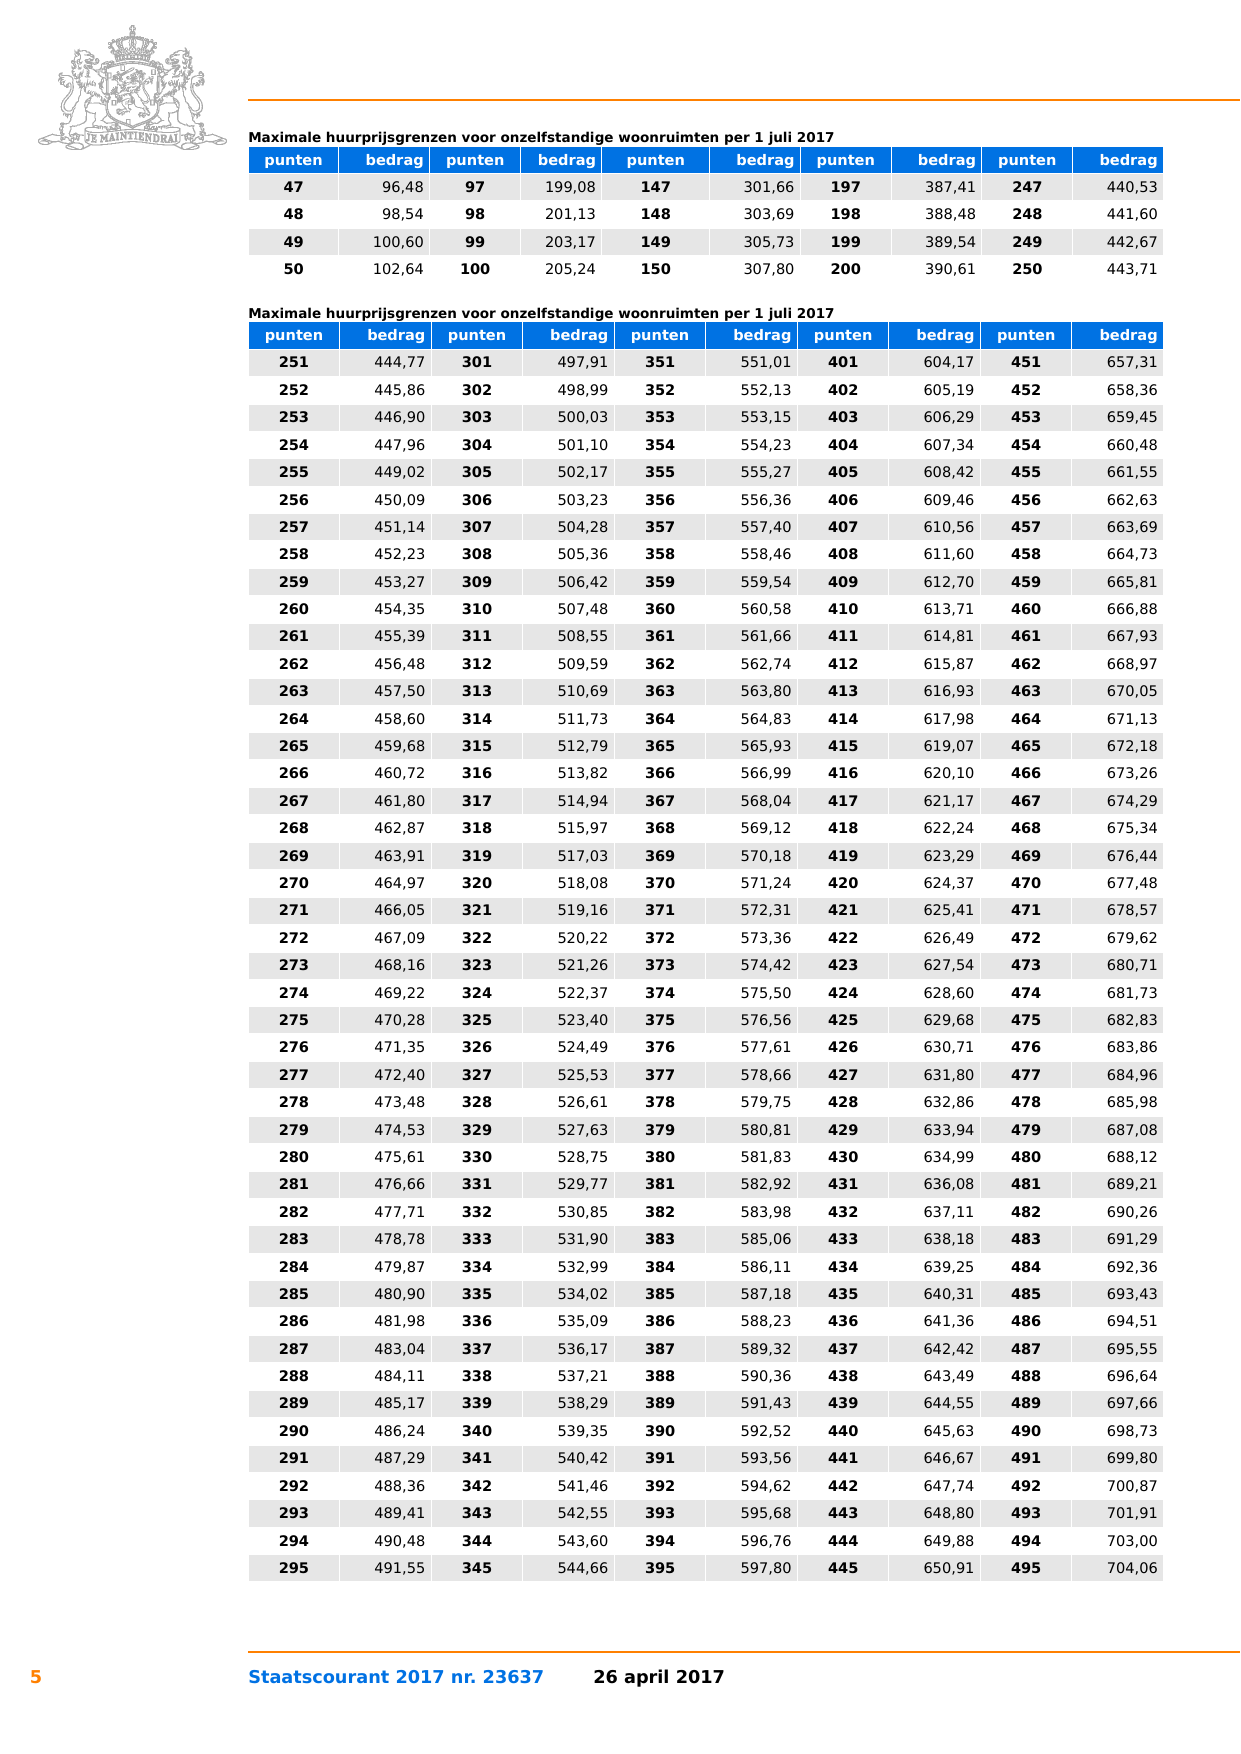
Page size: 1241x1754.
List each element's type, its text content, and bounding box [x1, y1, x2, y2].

table_cell 552,13 [706, 377, 797, 403]
table_cell 489 [981, 1391, 1071, 1417]
table_cell 475,61 [340, 1144, 431, 1171]
table_cell 418 [798, 815, 888, 842]
table_cell 312 [432, 651, 522, 677]
table_cell 413 [798, 679, 888, 705]
table_cell 507,48 [523, 596, 614, 623]
table_cell 583,98 [706, 1199, 797, 1225]
table_cell 543,60 [523, 1528, 614, 1554]
table_cell 468,16 [340, 953, 431, 979]
table_cell 442,67 [1073, 229, 1163, 255]
table_cell 630,71 [889, 1035, 980, 1061]
table_cell 383 [615, 1226, 705, 1253]
table_cell 330 [432, 1144, 522, 1171]
table_cell 454,35 [340, 596, 431, 623]
table_cell 281 [249, 1172, 339, 1198]
table_cell 441 [798, 1446, 888, 1472]
table_cell 449,02 [340, 459, 431, 486]
table_cell 469 [981, 843, 1071, 869]
table_cell punten [801, 147, 891, 173]
table_cell 577,61 [706, 1035, 797, 1061]
table_cell 684,96 [1072, 1062, 1163, 1088]
table_cell 462,87 [340, 815, 431, 842]
table_cell 99 [430, 229, 520, 255]
table_cell 587,18 [706, 1281, 797, 1307]
table_cell 458,60 [340, 706, 431, 732]
table_cell 320 [432, 870, 522, 897]
table_cell 268 [249, 815, 339, 842]
table_cell 480 [981, 1144, 1071, 1171]
table_cell 498,99 [523, 377, 614, 403]
table_cell 368 [615, 815, 705, 842]
table_cell 497,91 [523, 350, 614, 376]
table_cell 614,81 [889, 624, 980, 650]
table_cell 250 [982, 256, 1072, 283]
table_cell 520,22 [523, 925, 614, 951]
table_cell 637,11 [889, 1199, 980, 1225]
table_cell 622,24 [889, 815, 980, 842]
table_cell 333 [432, 1226, 522, 1253]
table_cell 50 [249, 256, 338, 283]
table_cell 464 [981, 706, 1071, 732]
table_cell 454 [981, 432, 1071, 458]
table_cell 427 [798, 1062, 888, 1088]
table_cell 307,80 [710, 256, 800, 283]
table_cell 586,11 [706, 1254, 797, 1280]
table_cell 527,63 [523, 1117, 614, 1143]
table_cell 325 [432, 1007, 522, 1033]
table_cell 701,91 [1072, 1500, 1163, 1527]
table_cell 452,23 [340, 541, 431, 568]
table_cell 455,39 [340, 624, 431, 650]
table_cell 361 [615, 624, 705, 650]
table_cell 472,40 [340, 1062, 431, 1088]
table_cell 682,83 [1072, 1007, 1163, 1033]
table_cell 575,50 [706, 980, 797, 1006]
table_cell 674,29 [1072, 788, 1163, 814]
table_cell 443,71 [1073, 256, 1163, 283]
table_cell 450,09 [340, 487, 431, 513]
table_cell 641,36 [889, 1309, 980, 1335]
table_cell 392 [615, 1473, 705, 1499]
table_cell bedrag [1073, 147, 1163, 173]
table_cell 199 [801, 229, 891, 255]
table_cell 615,87 [889, 651, 980, 677]
table_cell 433 [798, 1226, 888, 1253]
table_cell 258 [249, 541, 339, 568]
table_cell 289 [249, 1391, 339, 1417]
table_cell 431 [798, 1172, 888, 1198]
table_cell 593,56 [706, 1446, 797, 1472]
table_cell bedrag [521, 147, 601, 173]
table_cell 667,93 [1072, 624, 1163, 650]
table_cell 406 [798, 487, 888, 513]
table_cell 576,56 [706, 1007, 797, 1033]
table_cell 485 [981, 1281, 1071, 1307]
table_cell 150 [602, 256, 709, 283]
table_cell 553,15 [706, 405, 797, 431]
table_cell 382 [615, 1199, 705, 1225]
table_cell 331 [432, 1172, 522, 1198]
table_cell 429 [798, 1117, 888, 1143]
table_cell 590,36 [706, 1363, 797, 1390]
table_cell 696,64 [1072, 1363, 1163, 1390]
table_cell 319 [432, 843, 522, 869]
table_cell 636,08 [889, 1172, 980, 1198]
table_cell 595,68 [706, 1500, 797, 1527]
table_cell 470,28 [340, 1007, 431, 1033]
table_cell 269 [249, 843, 339, 869]
table_cell 340 [432, 1418, 522, 1444]
table_cell 474 [981, 980, 1071, 1006]
table_cell 293 [249, 1500, 339, 1527]
table_cell 362 [615, 651, 705, 677]
table_cell 285 [249, 1281, 339, 1307]
table_cell 388,48 [892, 201, 981, 228]
table_cell 673,26 [1072, 761, 1163, 787]
table_cell 620,10 [889, 761, 980, 787]
table_cell 619,07 [889, 733, 980, 759]
table_cell 329 [432, 1117, 522, 1143]
table_cell 681,73 [1072, 980, 1163, 1006]
table_cell 625,41 [889, 898, 980, 924]
table_cell 478,78 [340, 1226, 431, 1253]
table_cell 504,28 [523, 514, 614, 540]
table_cell 102,64 [339, 256, 429, 283]
table_cell 613,71 [889, 596, 980, 623]
table_cell 303,69 [710, 201, 800, 228]
table_cell 489,41 [340, 1500, 431, 1527]
table_cell 466 [981, 761, 1071, 787]
table_cell 332 [432, 1199, 522, 1225]
table_cell 463,91 [340, 843, 431, 869]
table_cell 668,97 [1072, 651, 1163, 677]
table_cell 370 [615, 870, 705, 897]
table_cell 251 [249, 350, 339, 376]
table_cell 414 [798, 706, 888, 732]
table_cell 48 [249, 201, 338, 228]
table_cell 197 [801, 174, 891, 200]
table_cell 420 [798, 870, 888, 897]
table_cell 606,29 [889, 405, 980, 431]
table_cell 525,53 [523, 1062, 614, 1088]
table_cell 405 [798, 459, 888, 486]
table_cell 318 [432, 815, 522, 842]
table_cell punten [249, 147, 338, 173]
table_cell 391 [615, 1446, 705, 1472]
table_cell 562,74 [706, 651, 797, 677]
table_cell bedrag [339, 147, 429, 173]
table_cell 626,49 [889, 925, 980, 951]
table_cell 467,09 [340, 925, 431, 951]
table_cell 378 [615, 1089, 705, 1116]
table_cell 415 [798, 733, 888, 759]
table_cell 147 [602, 174, 709, 200]
table_cell 510,69 [523, 679, 614, 705]
table_cell 455 [981, 459, 1071, 486]
table_cell bedrag [710, 147, 800, 173]
table_cell 672,18 [1072, 733, 1163, 759]
table_cell 689,21 [1072, 1172, 1163, 1198]
table_cell 423 [798, 953, 888, 979]
table_cell punten [432, 322, 522, 349]
table_cell 316 [432, 761, 522, 787]
table_cell 377 [615, 1062, 705, 1088]
table_cell 452 [981, 377, 1071, 403]
table_cell 440,53 [1073, 174, 1163, 200]
table_cell 657,31 [1072, 350, 1163, 376]
table_cell 503,23 [523, 487, 614, 513]
table_cell bedrag [706, 322, 797, 349]
table_cell 500,03 [523, 405, 614, 431]
table_cell 511,73 [523, 706, 614, 732]
table_cell 453,27 [340, 569, 431, 595]
table_cell 323 [432, 953, 522, 979]
table_cell 574,42 [706, 953, 797, 979]
table_cell 628,60 [889, 980, 980, 1006]
table_cell 692,36 [1072, 1254, 1163, 1280]
table_cell 485,17 [340, 1391, 431, 1417]
table_cell 677,48 [1072, 870, 1163, 897]
table_cell 366 [615, 761, 705, 787]
table_cell 662,63 [1072, 487, 1163, 513]
table_cell 521,26 [523, 953, 614, 979]
table_cell 690,26 [1072, 1199, 1163, 1225]
table_cell 357 [615, 514, 705, 540]
table_cell 479 [981, 1117, 1071, 1143]
table_cell 255 [249, 459, 339, 486]
table_cell 537,21 [523, 1363, 614, 1390]
table_cell punten [249, 322, 339, 349]
table_cell 494 [981, 1528, 1071, 1554]
table_cell 446,90 [340, 405, 431, 431]
table_cell 631,80 [889, 1062, 980, 1088]
table_cell 457 [981, 514, 1071, 540]
table_cell 412 [798, 651, 888, 677]
table_cell 385 [615, 1281, 705, 1307]
table_cell 326 [432, 1035, 522, 1061]
table_cell 278 [249, 1089, 339, 1116]
table_cell 403 [798, 405, 888, 431]
table_cell 356 [615, 487, 705, 513]
table_cell 645,63 [889, 1418, 980, 1444]
table_cell 280 [249, 1144, 339, 1171]
table_cell 580,81 [706, 1117, 797, 1143]
table_cell 263 [249, 679, 339, 705]
table_cell 453 [981, 405, 1071, 431]
table_cell 541,46 [523, 1473, 614, 1499]
table_cell 390 [615, 1418, 705, 1444]
table_cell 661,55 [1072, 459, 1163, 486]
table_cell 273 [249, 953, 339, 979]
table_cell 539,35 [523, 1418, 614, 1444]
table_cell 98,54 [339, 201, 429, 228]
table_cell 694,51 [1072, 1309, 1163, 1335]
table_cell 530,85 [523, 1199, 614, 1225]
table_cell 381 [615, 1172, 705, 1198]
table_cell 589,32 [706, 1336, 797, 1362]
table_cell 588,23 [706, 1309, 797, 1335]
table_cell 276 [249, 1035, 339, 1061]
table_cell 642,42 [889, 1336, 980, 1362]
table_cell 666,88 [1072, 596, 1163, 623]
table_cell 199,08 [521, 174, 601, 200]
table_cell 252 [249, 377, 339, 403]
table_cell 566,99 [706, 761, 797, 787]
table_cell 486 [981, 1309, 1071, 1335]
table_cell 376 [615, 1035, 705, 1061]
table_cell 283 [249, 1226, 339, 1253]
table_cell 267 [249, 788, 339, 814]
table_cell 451 [981, 350, 1071, 376]
table_cell 594,62 [706, 1473, 797, 1499]
table_cell 569,12 [706, 815, 797, 842]
table_cell 476,66 [340, 1172, 431, 1198]
table_cell 351 [615, 350, 705, 376]
table_cell 675,34 [1072, 815, 1163, 842]
table_cell 304 [432, 432, 522, 458]
table_cell bedrag [340, 322, 431, 349]
table_cell 482 [981, 1199, 1071, 1225]
table_cell 617,98 [889, 706, 980, 732]
table_cell 435 [798, 1281, 888, 1307]
table_cell 532,99 [523, 1254, 614, 1280]
table_cell 444 [798, 1528, 888, 1554]
table_cell 695,55 [1072, 1336, 1163, 1362]
table_cell 277 [249, 1062, 339, 1088]
table_cell 201,13 [521, 201, 601, 228]
table_cell 374 [615, 980, 705, 1006]
table_cell 605,19 [889, 377, 980, 403]
table_cell 375 [615, 1007, 705, 1033]
table_cell 271 [249, 898, 339, 924]
table_cell 310 [432, 596, 522, 623]
table_cell 680,71 [1072, 953, 1163, 979]
table_cell 98 [430, 201, 520, 228]
table_cell 493 [981, 1500, 1071, 1527]
table_cell 388 [615, 1363, 705, 1390]
table_cell 544,66 [523, 1555, 614, 1581]
table_cell 483 [981, 1226, 1071, 1253]
table_cell 365 [615, 733, 705, 759]
table_cell 295 [249, 1555, 339, 1581]
table_cell bedrag [889, 322, 980, 349]
table_cell 471,35 [340, 1035, 431, 1061]
table_cell 371 [615, 898, 705, 924]
table_cell 416 [798, 761, 888, 787]
table_cell 509,59 [523, 651, 614, 677]
table_cell 560,58 [706, 596, 797, 623]
table_cell 440 [798, 1418, 888, 1444]
table_cell 522,37 [523, 980, 614, 1006]
table_cell 417 [798, 788, 888, 814]
table_cell 697,66 [1072, 1391, 1163, 1417]
table_cell punten [798, 322, 888, 349]
table_cell 386 [615, 1309, 705, 1335]
table_cell 394 [615, 1528, 705, 1554]
table_cell 257 [249, 514, 339, 540]
table_cell 491 [981, 1446, 1071, 1472]
table_cell 305 [432, 459, 522, 486]
table_cell 478 [981, 1089, 1071, 1116]
table_cell 561,66 [706, 624, 797, 650]
table_cell punten [430, 147, 520, 173]
table_cell 460,72 [340, 761, 431, 787]
table_cell 324 [432, 980, 522, 1006]
table_cell 373 [615, 953, 705, 979]
table_cell 387 [615, 1336, 705, 1362]
table_cell 444,77 [340, 350, 431, 376]
table_cell 443 [798, 1500, 888, 1527]
picture [38, 25, 227, 150]
table_cell 627,54 [889, 953, 980, 979]
table_cell 513,82 [523, 761, 614, 787]
table_cell 621,17 [889, 788, 980, 814]
table_cell 640,31 [889, 1281, 980, 1307]
table_cell 591,43 [706, 1391, 797, 1417]
table_cell 609,46 [889, 487, 980, 513]
table_cell 389,54 [892, 229, 981, 255]
table_cell 540,42 [523, 1446, 614, 1472]
table_cell 486,24 [340, 1418, 431, 1444]
table_cell 247 [982, 174, 1072, 200]
table_cell 422 [798, 925, 888, 951]
table_cell 678,57 [1072, 898, 1163, 924]
table_cell 149 [602, 229, 709, 255]
table_cell 506,42 [523, 569, 614, 595]
table_cell 570,18 [706, 843, 797, 869]
table_cell 665,81 [1072, 569, 1163, 595]
table_cell 339 [432, 1391, 522, 1417]
table_cell 363 [615, 679, 705, 705]
table_cell 302 [432, 377, 522, 403]
table_cell 634,99 [889, 1144, 980, 1171]
table_cell punten [602, 147, 709, 173]
table_cell 438 [798, 1363, 888, 1390]
table_cell 338 [432, 1363, 522, 1390]
table_cell 524,49 [523, 1035, 614, 1061]
table_cell 353 [615, 405, 705, 431]
table_cell 623,29 [889, 843, 980, 869]
table_cell 311 [432, 624, 522, 650]
table_cell 523,40 [523, 1007, 614, 1033]
table_cell 480,90 [340, 1281, 431, 1307]
table_cell 292 [249, 1473, 339, 1499]
table_cell 597,80 [706, 1555, 797, 1581]
table_cell 559,54 [706, 569, 797, 595]
table_cell 437 [798, 1336, 888, 1362]
table_cell bedrag [523, 322, 614, 349]
table_cell 563,80 [706, 679, 797, 705]
table_cell 463 [981, 679, 1071, 705]
table_cell 203,17 [521, 229, 601, 255]
table_cell 249 [982, 229, 1072, 255]
table_cell 308 [432, 541, 522, 568]
table_cell 97 [430, 174, 520, 200]
table_cell 518,08 [523, 870, 614, 897]
table_cell 487 [981, 1336, 1071, 1362]
table_cell 460 [981, 596, 1071, 623]
table_cell 328 [432, 1089, 522, 1116]
table_cell 432 [798, 1199, 888, 1225]
table_cell 471 [981, 898, 1071, 924]
table_cell 704,06 [1072, 1555, 1163, 1581]
table_cell 472 [981, 925, 1071, 951]
table_cell 679,62 [1072, 925, 1163, 951]
table_cell 585,06 [706, 1226, 797, 1253]
table_cell 683,86 [1072, 1035, 1163, 1061]
table_cell 572,31 [706, 898, 797, 924]
table_cell 301 [432, 350, 522, 376]
table_cell 687,08 [1072, 1117, 1163, 1143]
table_cell punten [982, 147, 1072, 173]
table_cell 410 [798, 596, 888, 623]
table_cell 639,25 [889, 1254, 980, 1280]
table_cell 354 [615, 432, 705, 458]
table_cell 266 [249, 761, 339, 787]
table_cell 542,55 [523, 1500, 614, 1527]
table_cell 670,05 [1072, 679, 1163, 705]
table_cell 372 [615, 925, 705, 951]
table_cell 337 [432, 1336, 522, 1362]
table_cell 473 [981, 953, 1071, 979]
table_cell 490,48 [340, 1528, 431, 1554]
table_cell 256 [249, 487, 339, 513]
table_cell 461 [981, 624, 1071, 650]
table_cell 274 [249, 980, 339, 1006]
table_cell 334 [432, 1254, 522, 1280]
table_cell 685,98 [1072, 1089, 1163, 1116]
table_cell 426 [798, 1035, 888, 1061]
table_cell 294 [249, 1528, 339, 1554]
table_cell 436 [798, 1309, 888, 1335]
table_cell 459 [981, 569, 1071, 595]
table_cell 445,86 [340, 377, 431, 403]
table_cell 578,66 [706, 1062, 797, 1088]
table_cell 487,29 [340, 1446, 431, 1472]
table_cell 558,46 [706, 541, 797, 568]
table_cell 404 [798, 432, 888, 458]
table_cell 445 [798, 1555, 888, 1581]
table_cell 624,37 [889, 870, 980, 897]
table_cell 409 [798, 569, 888, 595]
table_cell 481 [981, 1172, 1071, 1198]
table_cell 262 [249, 651, 339, 677]
table_cell 364 [615, 706, 705, 732]
table_cell 517,03 [523, 843, 614, 869]
table_cell 488 [981, 1363, 1071, 1390]
table_cell 592,52 [706, 1418, 797, 1444]
table_cell 466,05 [340, 898, 431, 924]
table_cell 556,36 [706, 487, 797, 513]
table_cell 607,34 [889, 432, 980, 458]
table_cell 581,83 [706, 1144, 797, 1171]
table_cell 317 [432, 788, 522, 814]
table_cell 401 [798, 350, 888, 376]
table_cell 303 [432, 405, 522, 431]
table_cell 693,43 [1072, 1281, 1163, 1307]
table_cell 671,13 [1072, 706, 1163, 732]
table_cell 434 [798, 1254, 888, 1280]
table_cell 441,60 [1073, 201, 1163, 228]
table_cell 291 [249, 1446, 339, 1472]
table_cell 649,88 [889, 1528, 980, 1554]
table_cell 495 [981, 1555, 1071, 1581]
table_cell 632,86 [889, 1089, 980, 1116]
table_cell 555,27 [706, 459, 797, 486]
table_cell 647,74 [889, 1473, 980, 1499]
table_cell 100 [430, 256, 520, 283]
table_cell 501,10 [523, 432, 614, 458]
table_cell 345 [432, 1555, 522, 1581]
table_cell 260 [249, 596, 339, 623]
table_cell 327 [432, 1062, 522, 1088]
table_cell 290 [249, 1418, 339, 1444]
table_cell 469,22 [340, 980, 431, 1006]
table_cell 612,70 [889, 569, 980, 595]
table_cell 457,50 [340, 679, 431, 705]
table_cell 596,76 [706, 1528, 797, 1554]
table_cell 408 [798, 541, 888, 568]
table_cell 380 [615, 1144, 705, 1171]
table_cell 461,80 [340, 788, 431, 814]
table_cell 419 [798, 843, 888, 869]
table_cell 49 [249, 229, 338, 255]
table_cell 676,44 [1072, 843, 1163, 869]
table_cell 515,97 [523, 815, 614, 842]
table_header Maximale huurprijsgrenzen voor onzelfstandige woonruimten per 1 juli 2017 [248, 130, 1163, 146]
table_cell bedrag [1072, 322, 1163, 349]
table_cell 439 [798, 1391, 888, 1417]
table_cell 650,91 [889, 1555, 980, 1581]
table_cell 691,29 [1072, 1226, 1163, 1253]
table_cell 279 [249, 1117, 339, 1143]
table_cell punten [615, 322, 705, 349]
table_cell 343 [432, 1500, 522, 1527]
table_cell 358 [615, 541, 705, 568]
table_cell 352 [615, 377, 705, 403]
table_cell 459,68 [340, 733, 431, 759]
table_cell 700,87 [1072, 1473, 1163, 1499]
table_cell 282 [249, 1199, 339, 1225]
table_cell 616,93 [889, 679, 980, 705]
table_cell 491,55 [340, 1555, 431, 1581]
table_cell 344 [432, 1528, 522, 1554]
table_cell 519,16 [523, 898, 614, 924]
table_cell 360 [615, 596, 705, 623]
table_cell 699,80 [1072, 1446, 1163, 1472]
table_cell 456 [981, 487, 1071, 513]
table_cell 698,73 [1072, 1418, 1163, 1444]
table_cell 402 [798, 377, 888, 403]
table_cell 688,12 [1072, 1144, 1163, 1171]
table_cell 284 [249, 1254, 339, 1280]
table_cell 393 [615, 1500, 705, 1527]
table_cell 488,36 [340, 1473, 431, 1499]
table_cell 336 [432, 1309, 522, 1335]
table_cell 430 [798, 1144, 888, 1171]
table_cell 528,75 [523, 1144, 614, 1171]
table_cell 608,42 [889, 459, 980, 486]
table_cell 272 [249, 925, 339, 951]
table_cell 629,68 [889, 1007, 980, 1033]
table_cell 425 [798, 1007, 888, 1033]
table_cell 313 [432, 679, 522, 705]
table_cell 660,48 [1072, 432, 1163, 458]
table_cell 470 [981, 870, 1071, 897]
table_cell 389 [615, 1391, 705, 1417]
table_cell 259 [249, 569, 339, 595]
table_cell 384 [615, 1254, 705, 1280]
table_cell 464,97 [340, 870, 431, 897]
table_cell 664,73 [1072, 541, 1163, 568]
table_cell 512,79 [523, 733, 614, 759]
table_cell 335 [432, 1281, 522, 1307]
table_cell 355 [615, 459, 705, 486]
table_cell 531,90 [523, 1226, 614, 1253]
table_cell 474,53 [340, 1117, 431, 1143]
table_cell 536,17 [523, 1336, 614, 1362]
table_cell 359 [615, 569, 705, 595]
table_cell 492 [981, 1473, 1071, 1499]
table_cell 288 [249, 1363, 339, 1390]
table_cell 205,24 [521, 256, 601, 283]
table_cell 508,55 [523, 624, 614, 650]
table_cell 379 [615, 1117, 705, 1143]
table_cell 254 [249, 432, 339, 458]
table_cell 535,09 [523, 1309, 614, 1335]
table_cell 96,48 [339, 174, 429, 200]
table_cell 564,83 [706, 706, 797, 732]
table_cell 315 [432, 733, 522, 759]
table_cell 341 [432, 1446, 522, 1472]
table_cell 646,67 [889, 1446, 980, 1472]
table_cell 484 [981, 1254, 1071, 1280]
table_cell 47 [249, 174, 338, 200]
table_cell 306 [432, 487, 522, 513]
table_cell 557,40 [706, 514, 797, 540]
table_cell 573,36 [706, 925, 797, 951]
table_cell 473,48 [340, 1089, 431, 1116]
table_cell 456,48 [340, 651, 431, 677]
table_cell 424 [798, 980, 888, 1006]
table_cell 565,93 [706, 733, 797, 759]
table_cell 514,94 [523, 788, 614, 814]
table_cell 476 [981, 1035, 1071, 1061]
table_cell 468 [981, 815, 1071, 842]
table_cell 270 [249, 870, 339, 897]
table_cell 447,96 [340, 432, 431, 458]
table_cell 481,98 [340, 1309, 431, 1335]
table_cell 390,61 [892, 256, 981, 283]
table_cell 369 [615, 843, 705, 869]
table_cell 198 [801, 201, 891, 228]
table_cell 611,60 [889, 541, 980, 568]
table_cell 658,36 [1072, 377, 1163, 403]
table_cell 286 [249, 1309, 339, 1335]
table_cell 554,23 [706, 432, 797, 458]
table_cell 387,41 [892, 174, 981, 200]
table_cell 301,66 [710, 174, 800, 200]
table_cell 100,60 [339, 229, 429, 255]
table_cell 659,45 [1072, 405, 1163, 431]
table_cell 643,49 [889, 1363, 980, 1390]
table_cell 467 [981, 788, 1071, 814]
table_cell 529,77 [523, 1172, 614, 1198]
table_cell 248 [982, 201, 1072, 228]
table_cell 644,55 [889, 1391, 980, 1417]
table_cell 261 [249, 624, 339, 650]
table_cell 265 [249, 733, 339, 759]
table_cell 458 [981, 541, 1071, 568]
table_cell 148 [602, 201, 709, 228]
table_cell 502,17 [523, 459, 614, 486]
table_cell 703,00 [1072, 1528, 1163, 1554]
table_cell punten [981, 322, 1071, 349]
table_cell bedrag [892, 147, 981, 173]
table_cell 395 [615, 1555, 705, 1581]
table_cell 663,69 [1072, 514, 1163, 540]
table_cell 568,04 [706, 788, 797, 814]
table_cell 200 [801, 256, 891, 283]
table_cell 475 [981, 1007, 1071, 1033]
table_cell 275 [249, 1007, 339, 1033]
table_cell 538,29 [523, 1391, 614, 1417]
table_cell 451,14 [340, 514, 431, 540]
table_cell 579,75 [706, 1089, 797, 1116]
table_cell 314 [432, 706, 522, 732]
table_cell 551,01 [706, 350, 797, 376]
table_cell 407 [798, 514, 888, 540]
table_cell 322 [432, 925, 522, 951]
table_cell 321 [432, 898, 522, 924]
table_cell 582,92 [706, 1172, 797, 1198]
table_cell 648,80 [889, 1500, 980, 1527]
table_cell 604,17 [889, 350, 980, 376]
table_cell 477,71 [340, 1199, 431, 1225]
table_cell 305,73 [710, 229, 800, 255]
table_cell 411 [798, 624, 888, 650]
table_cell 342 [432, 1473, 522, 1499]
table_cell 428 [798, 1089, 888, 1116]
table_cell 462 [981, 651, 1071, 677]
table_cell 505,36 [523, 541, 614, 568]
table_cell 287 [249, 1336, 339, 1362]
table_cell 264 [249, 706, 339, 732]
table_cell 477 [981, 1062, 1071, 1088]
table_cell 442 [798, 1473, 888, 1499]
table_cell 307 [432, 514, 522, 540]
table_cell 571,24 [706, 870, 797, 897]
table_cell 633,94 [889, 1117, 980, 1143]
table_cell 484,11 [340, 1363, 431, 1390]
table_cell 253 [249, 405, 339, 431]
table_cell 534,02 [523, 1281, 614, 1307]
table_header Maximale huurprijsgrenzen voor onzelfstandige woonruimten per 1 juli 2017 [248, 306, 1163, 321]
table_cell 309 [432, 569, 522, 595]
table_cell 483,04 [340, 1336, 431, 1362]
table_cell 526,61 [523, 1089, 614, 1116]
table_cell 479,87 [340, 1254, 431, 1280]
table_cell 638,18 [889, 1226, 980, 1253]
table_cell 367 [615, 788, 705, 814]
table_cell 465 [981, 733, 1071, 759]
table_cell 421 [798, 898, 888, 924]
table_cell 490 [981, 1418, 1071, 1444]
table_cell 610,56 [889, 514, 980, 540]
